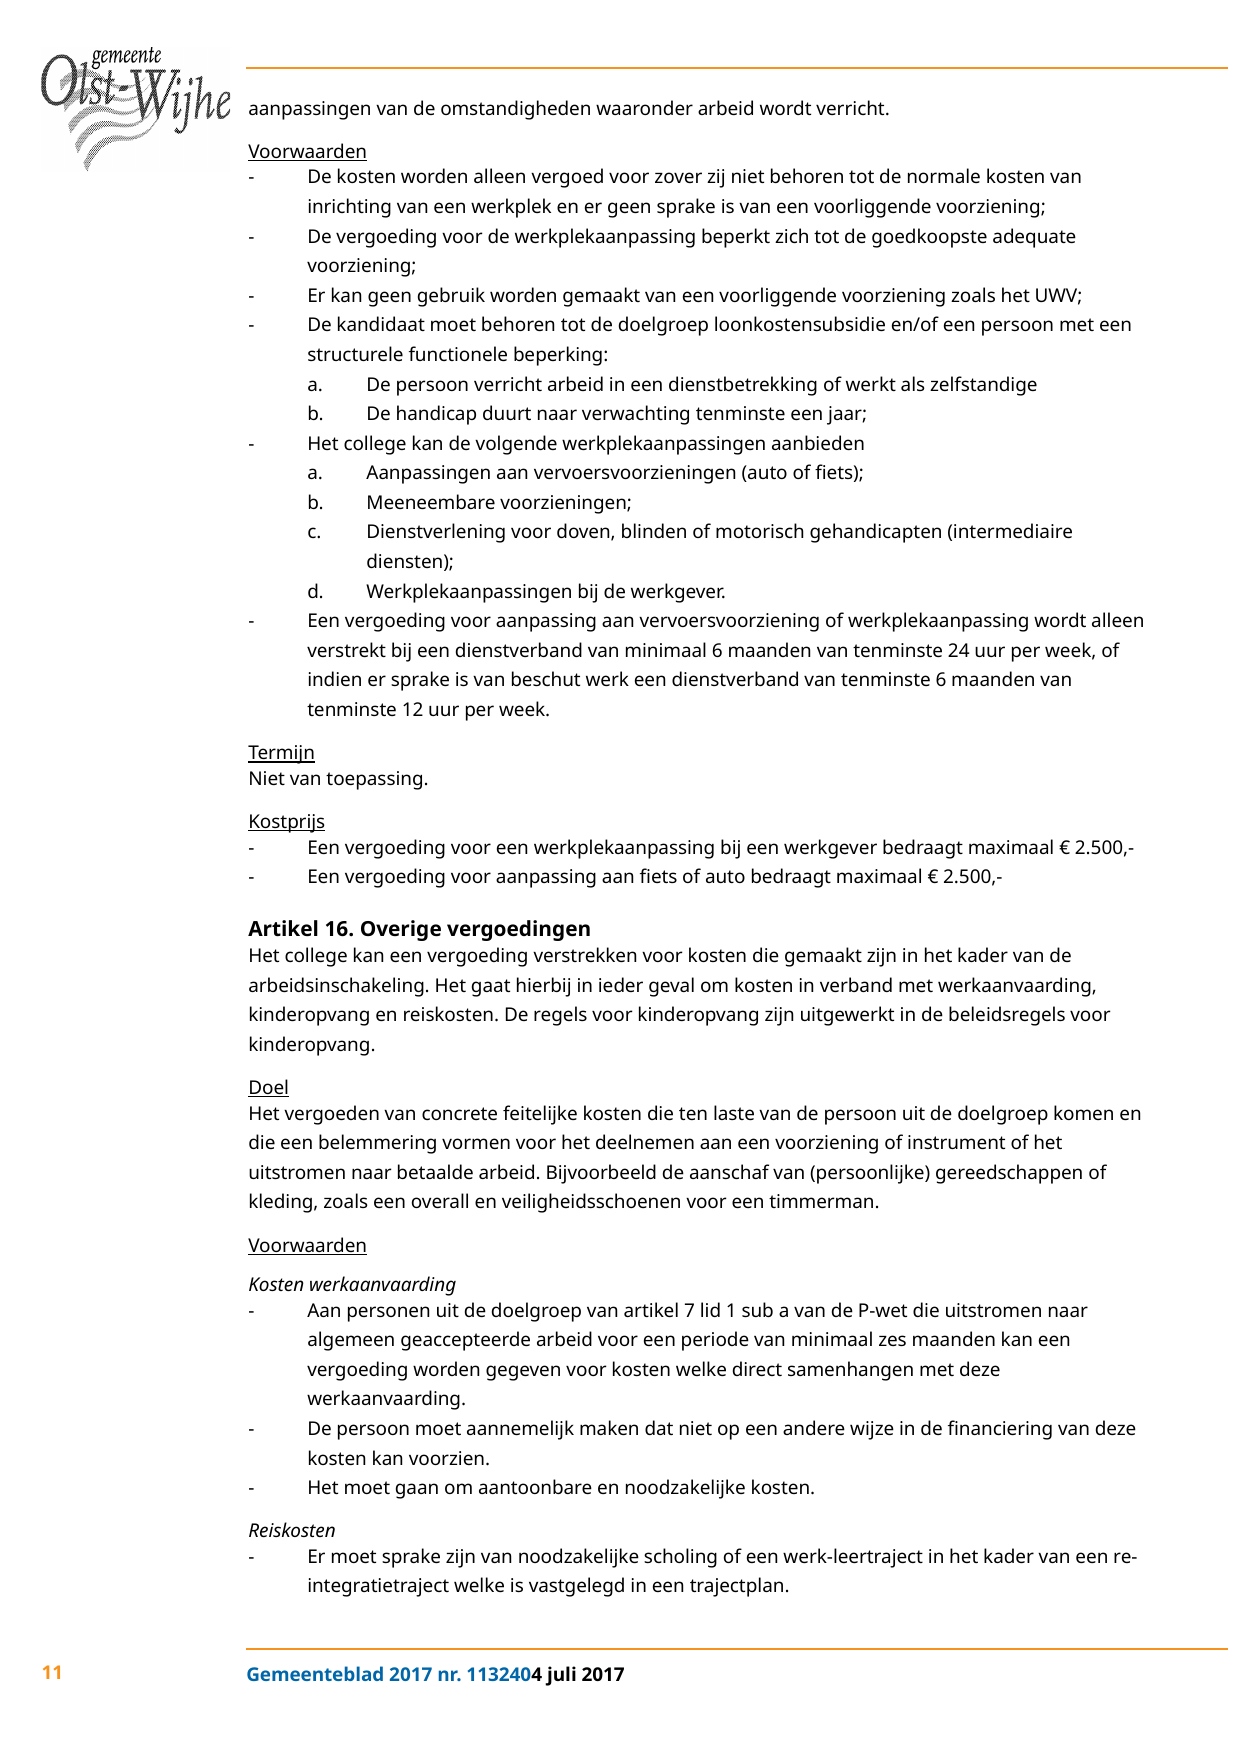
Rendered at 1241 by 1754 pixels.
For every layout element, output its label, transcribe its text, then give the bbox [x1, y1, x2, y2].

picture [41, 47, 231, 172]
text Het college kan een vergoeding verstrekken voor kosten die gemaakt zijn in het kader van de arbeidsinschakeling. Het gaat hierbij in ieder geval om kosten in verband met werkaanvaarding, kinderopvang en reiskosten. De regels voor kinderopvang zijn uitgewerkt in de beleidsregels voor kinderopvang. [248, 942, 1152, 1057]
list Meeneembare voorzieningen; [307, 489, 1152, 515]
list De persoon moet aannemelijk maken dat niet op een andere wijze in de financiering van deze kosten kan voorzien. [248, 1415, 1152, 1470]
list De vergoeding voor de werkplekaanpassing beperkt zich tot de goedkoopste adequate voorziening; [248, 223, 1152, 278]
list Aan personen uit de doelgroep van artikel 7 lid 1 sub a van de P-wet die uitstromen naar algemeen geaccepteerde arbeid voor een periode van minimaal zes maanden kan een vergoeding worden gegeven voor kosten welke direct samenhangen met deze werkaanvaarding. [248, 1297, 1152, 1411]
list Aanpassingen aan vervoersvoorzieningen (auto of fiets); [307, 459, 1152, 485]
text Voorwaarden [248, 138, 1152, 164]
list De persoon verricht arbeid in een dienstbetrekking of werkt als zelfstandige [307, 371, 1152, 396]
text Termijn [248, 739, 1152, 765]
list Een vergoeding voor een werkplekaanpassing bij een werkgever bedraagt maximaal € 2.500,- [248, 834, 1152, 859]
list De kosten worden alleen vergoed voor zover zij niet behoren tot de normale kosten van inrichting van een werkplek en er geen sprake is van een voorliggende voorziening; [248, 164, 1152, 219]
text aanpassingen van de omstandigheden waaronder arbeid wordt verricht. [248, 95, 1152, 121]
list De kandidaat moet behoren tot de doelgroep loonkostensubsidie en/of een persoon met een structurele functionele beperking: [248, 312, 1152, 367]
text Kostprijs [248, 808, 1152, 834]
list Dienstverlening voor doven, blinden of motorisch gehandicapten (intermediaire diensten); [307, 519, 1152, 574]
text Artikel 16. Overige vergoedingen [248, 914, 1152, 942]
list Er kan geen gebruik worden gemaakt van een voorliggende voorziening zoals het UWV; [248, 282, 1152, 308]
list Werkplekaanpassingen bij de werkgever. [307, 578, 1152, 603]
list Het college kan de volgende werkplekaanpassingen aanbieden [248, 430, 1152, 456]
list Een vergoeding voor aanpassing aan vervoersvoorziening of werkplekaanpassing wordt alleen verstrekt bij een dienstverband van minimaal 6 maanden van tenminste 24 uur per week, of indien er sprake is van beschut werk een dienstverband van tenminste 6 maanden van tenminste 12 uur per week. [248, 607, 1152, 722]
list Er moet sprake zijn van noodzakelijke scholing of een werk-leertraject in het kader van een re-integratietraject welke is vastgelegd in een trajectplan. [248, 1543, 1152, 1598]
list Het moet gaan om aantoonbare en noodzakelijke kosten. [248, 1474, 1152, 1500]
text Niet van toepassing. [248, 765, 1152, 791]
text Doel [248, 1074, 1152, 1100]
list Een vergoeding voor aanpassing aan fiets of auto bedraagt maximaal € 2.500,- [248, 863, 1152, 889]
list De handicap duurt naar verwachting tenminste een jaar; [307, 400, 1152, 426]
text Kosten werkaanvaarding [248, 1271, 1152, 1297]
text Voorwaarden [248, 1232, 1152, 1257]
text Reiskosten [248, 1517, 1152, 1543]
text Het vergoeden van concrete feitelijke kosten die ten laste van de persoon uit de doelgroep komen en die een belemmering vormen voor het deelnemen aan een voorziening of instrument of het uitstromen naar betaalde arbeid. Bijvoorbeeld de aanschaf van (persoonlijke) gereedschappen of kleding, zoals een overall en veiligheidsschoenen voor een timmerman. [248, 1100, 1152, 1214]
